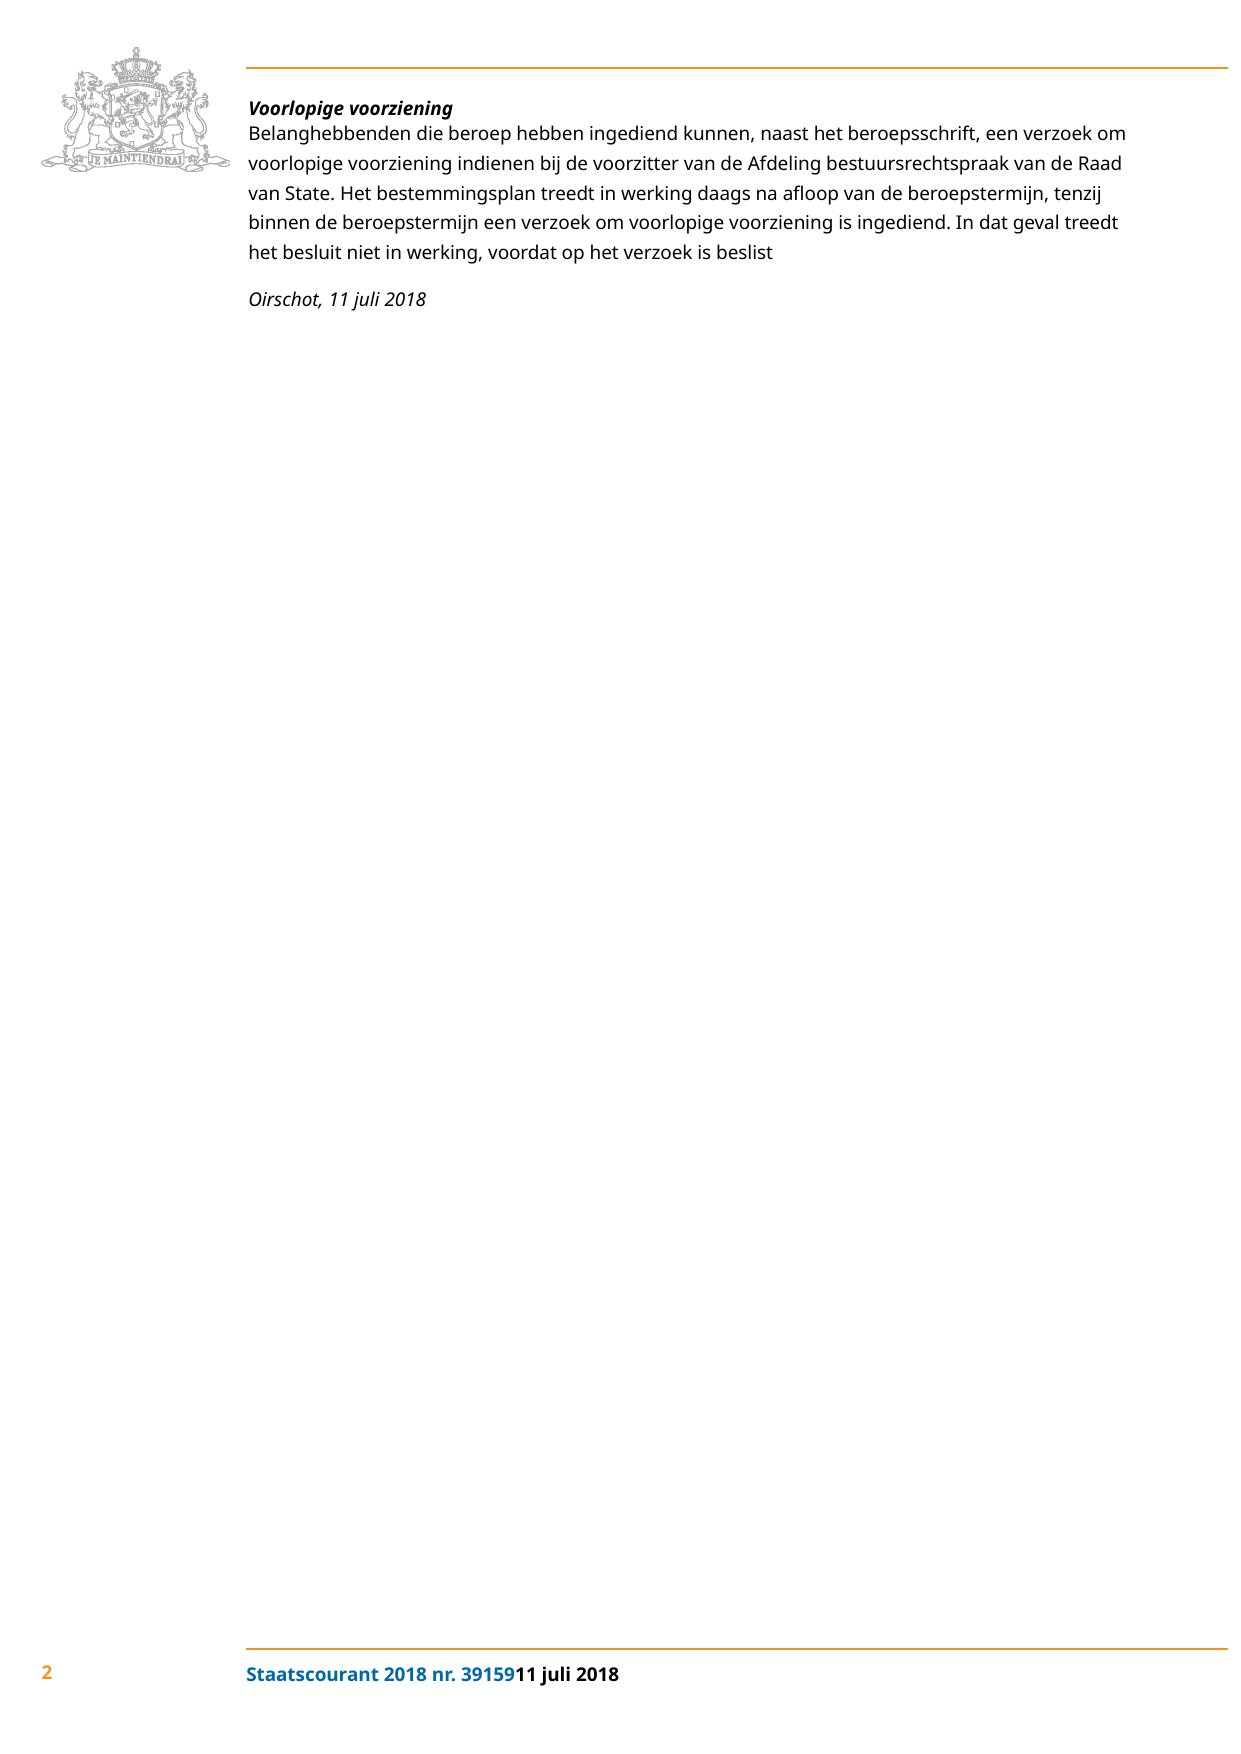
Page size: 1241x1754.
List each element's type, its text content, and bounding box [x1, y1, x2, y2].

picture [41, 47, 231, 172]
text Belanghebbenden die beroep hebben ingediend kunnen, naast het beroepsschrift, een verzoek om voorlopige voorziening indienen bij de voorzitter van de Afdeling bestuursrechtspraak van de Raad van State. Het bestemmingsplan treedt in werking daags na afloop van de beroepstermijn, tenzij binnen de beroepstermijn een verzoek om voorlopige voorziening is ingediend. In dat geval treedt het besluit niet in werking, voordat op het verzoek is beslist [248, 121, 1152, 264]
text Voorlopige voorziening [248, 95, 1152, 121]
text Oirschot, 11 juli 2018 [248, 287, 1152, 312]
